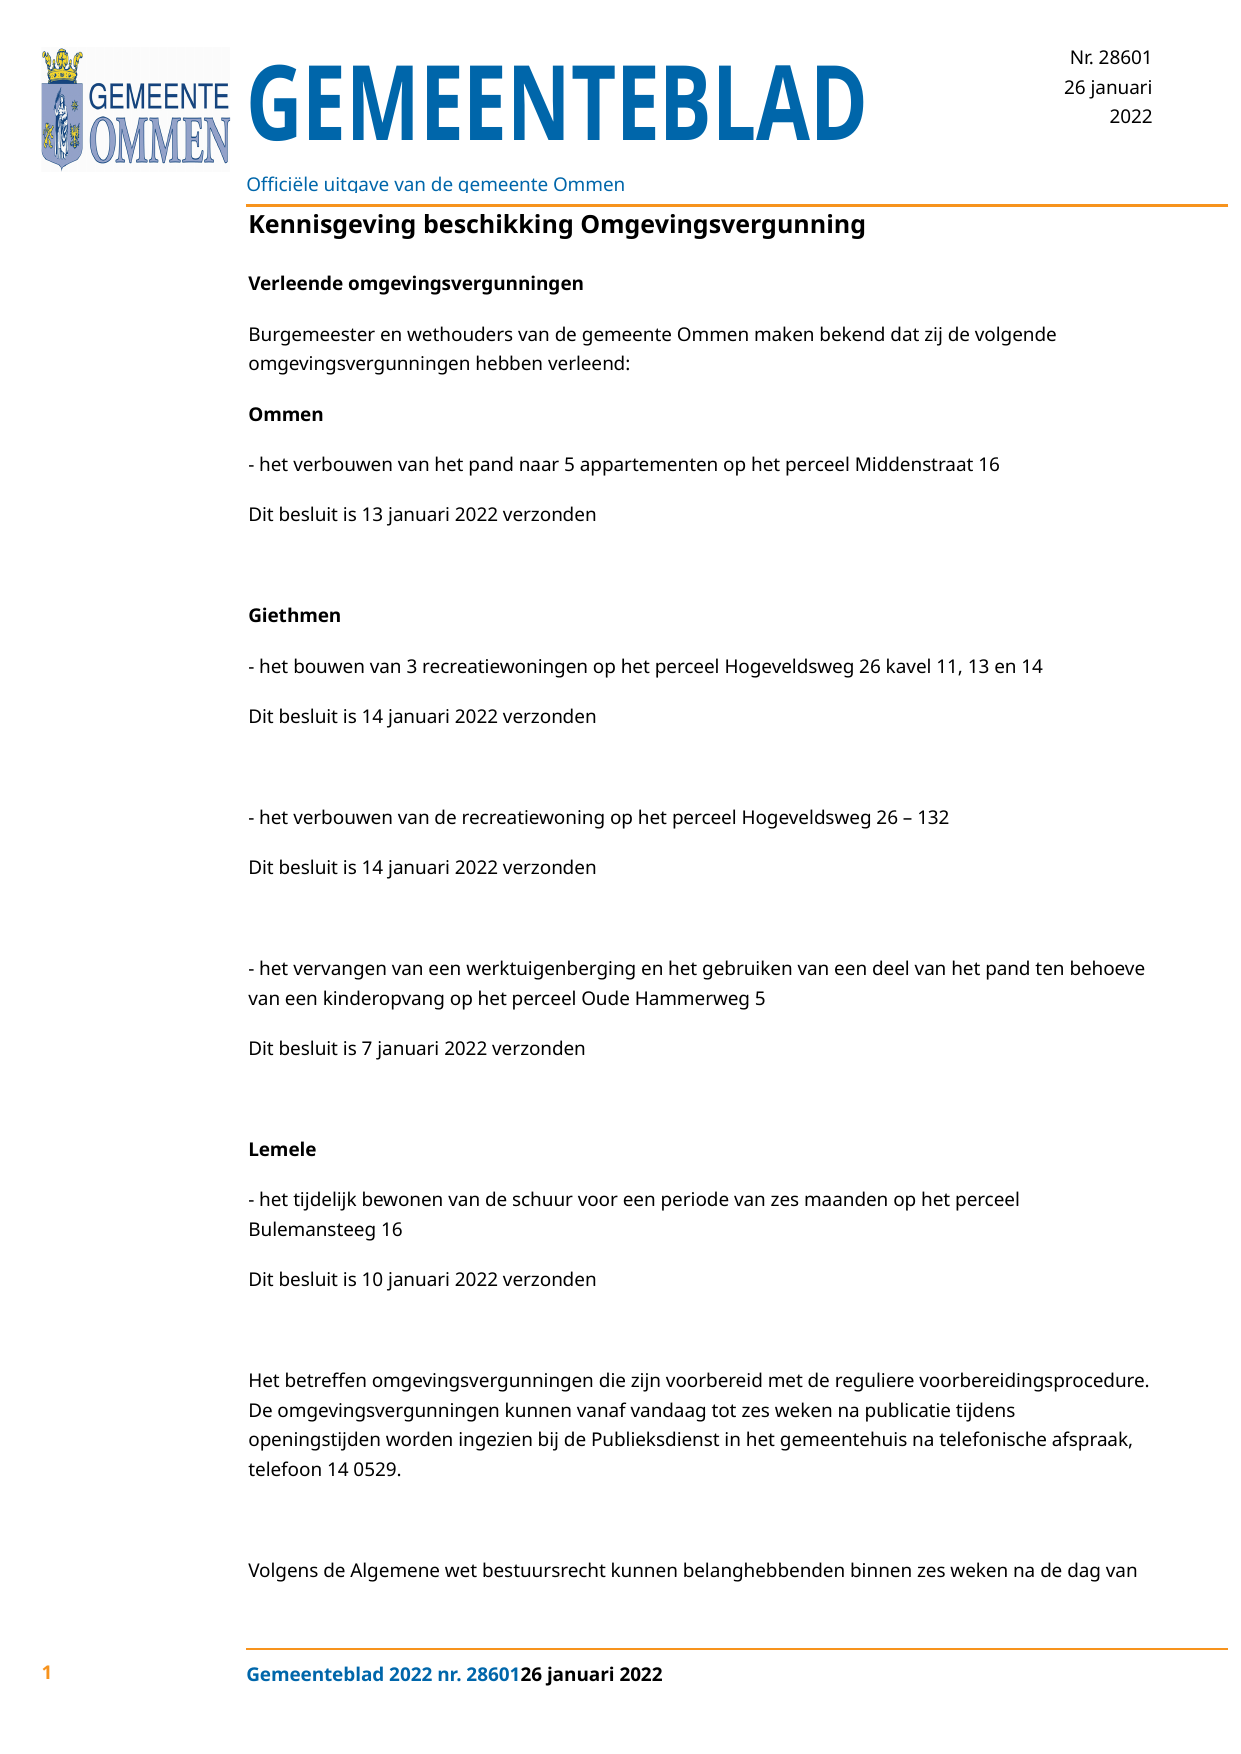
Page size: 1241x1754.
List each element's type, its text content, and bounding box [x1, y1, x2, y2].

text Lemele [248, 1136, 1152, 1162]
text Dit besluit is 10 januari 2022 verzonden [248, 1267, 1152, 1292]
text - het vervangen van een werktuigenberging en het gebruiken van een deel van het pand ten behoeve van een kinderopvang op het perceel Oude Hammerweg 5 [248, 955, 1152, 1011]
text Volgens de Algemene wet bestuursrecht kunnen belanghebbenden binnen zes weken na de dag van [248, 1557, 1152, 1583]
text Het betreffen omgevingsvergunningen die zijn voorbereid met de reguliere voorbereidingsprocedure. De omgevingsvergunningen kunnen vanaf vandaag tot zes weken na publicatie tijdens openingstijden worden ingezien bij de Publieksdienst in het gemeentehuis na telefonische afspraak, telefoon 14 0529. [248, 1367, 1152, 1482]
text - het verbouwen van het pand naar 5 appartementen op het perceel Middenstraat 16 [248, 451, 1152, 477]
text Burgemeester en wethouders van de gemeente Ommen maken bekend dat zij de volgende omgevingsvergunningen hebben verleend: [248, 321, 1152, 376]
text Dit besluit is 7 januari 2022 verzonden [248, 1035, 1152, 1061]
text Dit besluit is 14 januari 2022 verzonden [248, 854, 1152, 880]
text Ommen [248, 401, 1152, 426]
text - het bouwen van 3 recreatiewoningen op het perceel Hogeveldsweg 26 kavel 11, 13 en 14 [248, 653, 1152, 678]
text - het verbouwen van de recreatiewoning op het perceel Hogeveldsweg 26 – 132 [248, 804, 1152, 830]
picture [41, 47, 231, 172]
text Dit besluit is 13 januari 2022 verzonden [248, 502, 1152, 527]
text Giethmen [248, 602, 1152, 628]
text - het tijdelijk bewonen van de schuur voor een periode van zes maanden op het perceel Bulemansteeg 16 [248, 1187, 1152, 1242]
text Kennisgeving beschikking Omgevingsvergunning [248, 207, 1152, 241]
text Verleende omgevingsvergunningen [248, 270, 1152, 296]
text Dit besluit is 14 januari 2022 verzonden [248, 703, 1152, 729]
